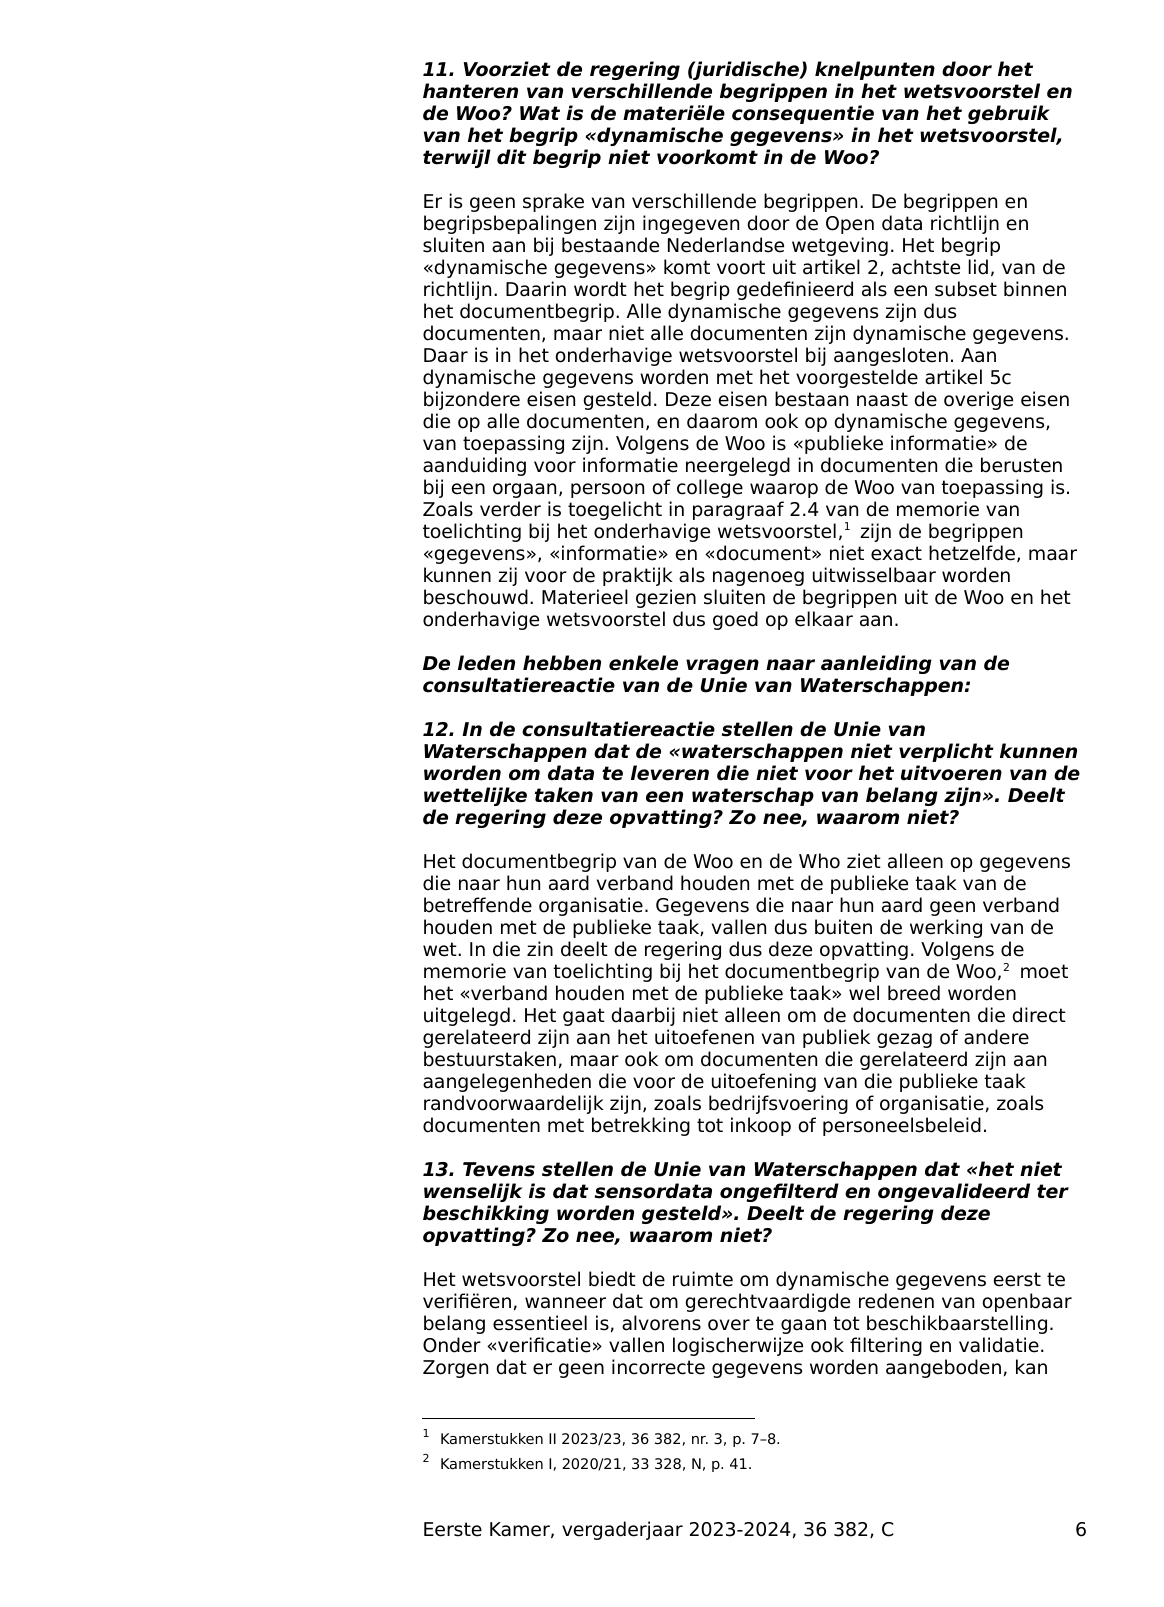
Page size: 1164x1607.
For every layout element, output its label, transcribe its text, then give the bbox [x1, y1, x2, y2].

subtitle De leden hebben enkele vragen naar aanleiding van de consultatiereactie van de Unie van Waterschappen: [422, 653, 1087, 697]
text Kamerstukken II 2023/23, 36 382, nr. 3, p. 7–8. [422, 1427, 1087, 1449]
text Het wetsvoorstel biedt de ruimte om dynamische gegevens eerst te verifiëren, wanneer dat om gerechtvaardigde redenen van openbaar belang essentieel is, alvorens over te gaan tot beschikbaarstelling. Onder «verificatie» vallen logischerwijze ook filtering en validatie. Zorgen dat er geen incorrecte gegevens worden aangeboden, kan [422, 1269, 1087, 1379]
text Kamerstukken I, 2020/21, 33 328, N, p. 41. [422, 1452, 1087, 1474]
subtitle 11. Voorziet de regering (juridische) knelpunten door het hanteren van verschillende begrippen in het wetsvoorstel en de Woo? Wat is de materiële consequentie van het gebruik van het begrip «dynamische gegevens» in het wetsvoorstel, terwijl dit begrip niet voorkomt in de Woo? [422, 59, 1087, 169]
subtitle 13. Tevens stellen de Unie van Waterschappen dat «het niet wenselijk is dat sensordata ongefilterd en ongevalideerd ter beschikking worden gesteld». Deelt de regering deze opvatting? Zo nee, waarom niet? [422, 1159, 1087, 1247]
text Er is geen sprake van verschillende begrippen. De begrippen en begripsbepalingen zijn ingegeven door de Open data richtlijn en sluiten aan bij bestaande Nederlandse wetgeving. Het begrip «dynamische gegevens» komt voort uit artikel 2, achtste lid, van de richtlijn. Daarin wordt het begrip gedefinieerd als een subset binnen het documentbegrip. Alle dynamische gegevens zijn dus documenten, maar niet alle documenten zijn dynamische gegevens. Daar is in het onderhavige wetsvoorstel bij aangesloten. Aan dynamische gegevens worden met het voorgestelde artikel 5c bijzondere eisen gesteld. Deze eisen bestaan naast de overige eisen die op alle documenten, en daarom ook op dynamische gegevens, van toepassing zijn. Volgens de Woo is «publieke informatie» de aanduiding voor informatie neergelegd in documenten die berusten bij een orgaan, persoon of college waarop de Woo van toepassing is. Zoals verder is toegelicht in paragraaf 2.4 van de memorie van toelichting bij het onderhavige wetsvoorstel, zijn de begrippen «gegevens», «informatie» en «document» niet exact hetzelfde, maar kunnen zij voor de praktijk als nagenoeg uitwisselbaar worden beschouwd. Materieel gezien sluiten de begrippen uit de Woo en het onderhavige wetsvoorstel dus goed op elkaar aan. [422, 191, 1087, 631]
text Het documentbegrip van de Woo en de Who ziet alleen op gegevens die naar hun aard verband houden met de publieke taak van de betreffende organisatie. Gegevens die naar hun aard geen verband houden met de publieke taak, vallen dus buiten de werking van de wet. In die zin deelt de regering dus deze opvatting. Volgens de memorie van toelichting bij het documentbegrip van de Woo, moet het «verband houden met de publieke taak» wel breed worden uitgelegd. Het gaat daarbij niet alleen om de documenten die direct gerelateerd zijn aan het uitoefenen van publiek gezag of andere bestuurstaken, maar ook om documenten die gerelateerd zijn aan aangelegenheden die voor de uitoefening van die publieke taak randvoorwaardelijk zijn, zoals bedrijfsvoering of organisatie, zoals documenten met betrekking tot inkoop of personeelsbeleid. [422, 851, 1087, 1137]
subtitle 12. In de consultatiereactie stellen de Unie van Waterschappen dat de «waterschappen niet verplicht kunnen worden om data te leveren die niet voor het uitvoeren van de wettelijke taken van een waterschap van belang zijn». Deelt de regering deze opvatting? Zo nee, waarom niet? [422, 719, 1087, 829]
